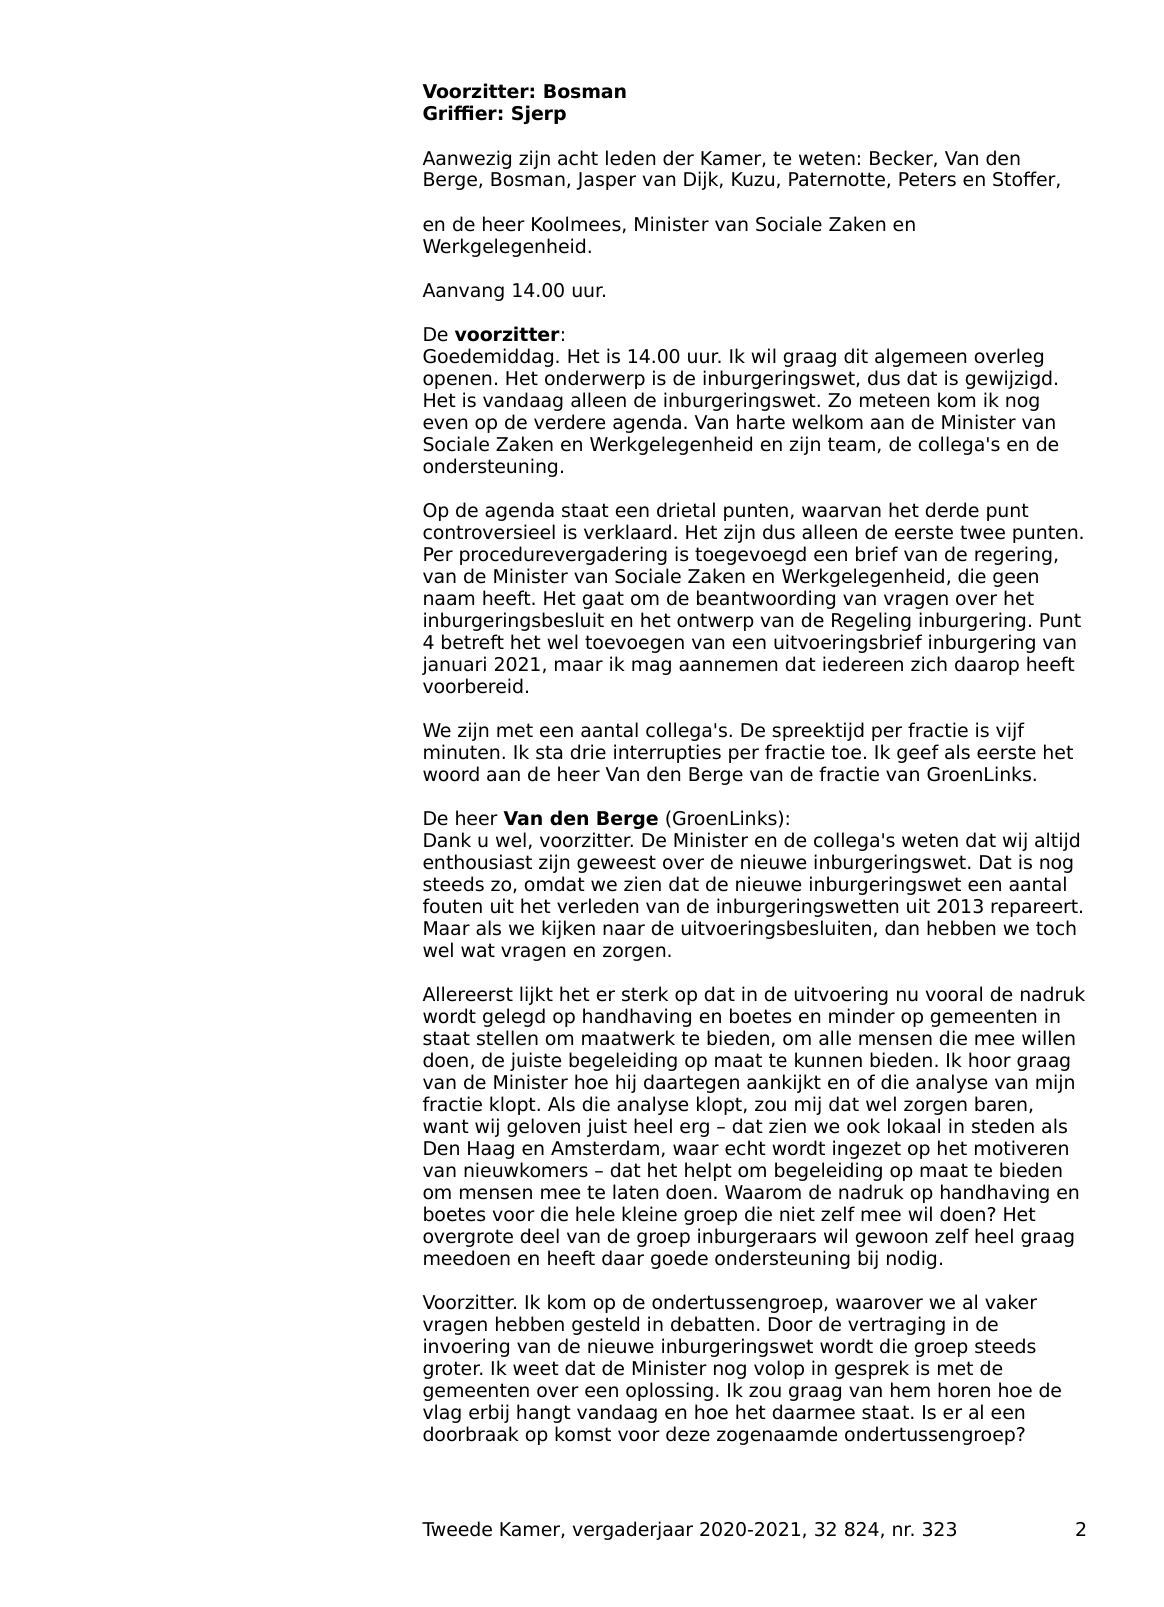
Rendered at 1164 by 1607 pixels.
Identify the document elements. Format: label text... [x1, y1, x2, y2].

text Voorzitter: Bosman [422, 81, 1087, 103]
text Goedemiddag. Het is 14.00 uur. Ik wil graag dit algemeen overleg openen. Het onderwerp is de inburgeringswet, dus dat is gewijzigd. Het is vandaag alleen de inburgeringswet. Zo meteen kom ik nog even op de verdere agenda. Van harte welkom aan de Minister van Sociale Zaken en Werkgelegenheid en zijn team, de collega's en de ondersteuning. [422, 346, 1087, 478]
text De heer Van den Berge (GroenLinks): [422, 808, 1087, 830]
text We zijn met een aantal collega's. De spreektijd per fractie is vijf minuten. Ik sta drie interrupties per fractie toe. Ik geef als eerste het woord aan de heer Van den Berge van de fractie van GroenLinks. [422, 720, 1087, 786]
text en de heer Koolmees, Minister van Sociale Zaken en Werkgelegenheid. [422, 213, 1087, 257]
text Op de agenda staat een drietal punten, waarvan het derde punt controversieel is verklaard. Het zijn dus alleen de eerste twee punten. Per procedurevergadering is toegevoegd een brief van de regering, van de Minister van Sociale Zaken en Werkgelegenheid, die geen naam heeft. Het gaat om de beantwoording van vragen over het inburgeringsbesluit en het ontwerp van de Regeling inburgering. Punt 4 betreft het wel toevoegen van een uitvoeringsbrief inburgering van januari 2021, maar ik mag aannemen dat iedereen zich daarop heeft voorbereid. [422, 500, 1087, 698]
text Dank u wel, voorzitter. De Minister en de collega's weten dat wij altijd enthousiast zijn geweest over de nieuwe inburgeringswet. Dat is nog steeds zo, omdat we zien dat de nieuwe inburgeringswet een aantal fouten uit het verleden van de inburgeringswetten uit 2013 repareert. Maar als we kijken naar de uitvoeringsbesluiten, dan hebben we toch wel wat vragen en zorgen. [422, 830, 1087, 962]
text De voorzitter: [422, 324, 1087, 346]
text Aanwezig zijn acht leden der Kamer, te weten: Becker, Van den Berge, Bosman, Jasper van Dijk, Kuzu, Paternotte, Peters en Stoffer, [422, 147, 1087, 191]
text Allereerst lijkt het er sterk op dat in de uitvoering nu vooral de nadruk wordt gelegd op handhaving en boetes en minder op gemeenten in staat stellen om maatwerk te bieden, om alle mensen die mee willen doen, de juiste begeleiding op maat te kunnen bieden. Ik hoor graag van de Minister hoe hij daartegen aankijkt en of die analyse van mijn fractie klopt. Als die analyse klopt, zou mij dat wel zorgen baren, want wij geloven juist heel erg – dat zien we ook lokaal in steden als Den Haag en Amsterdam, waar echt wordt ingezet op het motiveren van nieuwkomers – dat het helpt om begeleiding op maat te bieden om mensen mee te laten doen. Waarom de nadruk op handhaving en boetes voor die hele kleine groep die niet zelf mee wil doen? Het overgrote deel van de groep inburgeraars wil gewoon zelf heel graag meedoen en heeft daar goede ondersteuning bij nodig. [422, 984, 1087, 1270]
text Voorzitter. Ik kom op de ondertussengroep, waarover we al vaker vragen hebben gesteld in debatten. Door de vertraging in de invoering van de nieuwe inburgeringswet wordt die groep steeds groter. Ik weet dat de Minister nog volop in gesprek is met de gemeenten over een oplossing. Ik zou graag van hem horen hoe de vlag erbij hangt vandaag en hoe het daarmee staat. Is er al een doorbraak op komst voor deze zogenaamde ondertussengroep? [422, 1292, 1087, 1446]
text Griffier: Sjerp [422, 103, 1087, 125]
text Aanvang 14.00 uur. [422, 280, 1087, 302]
